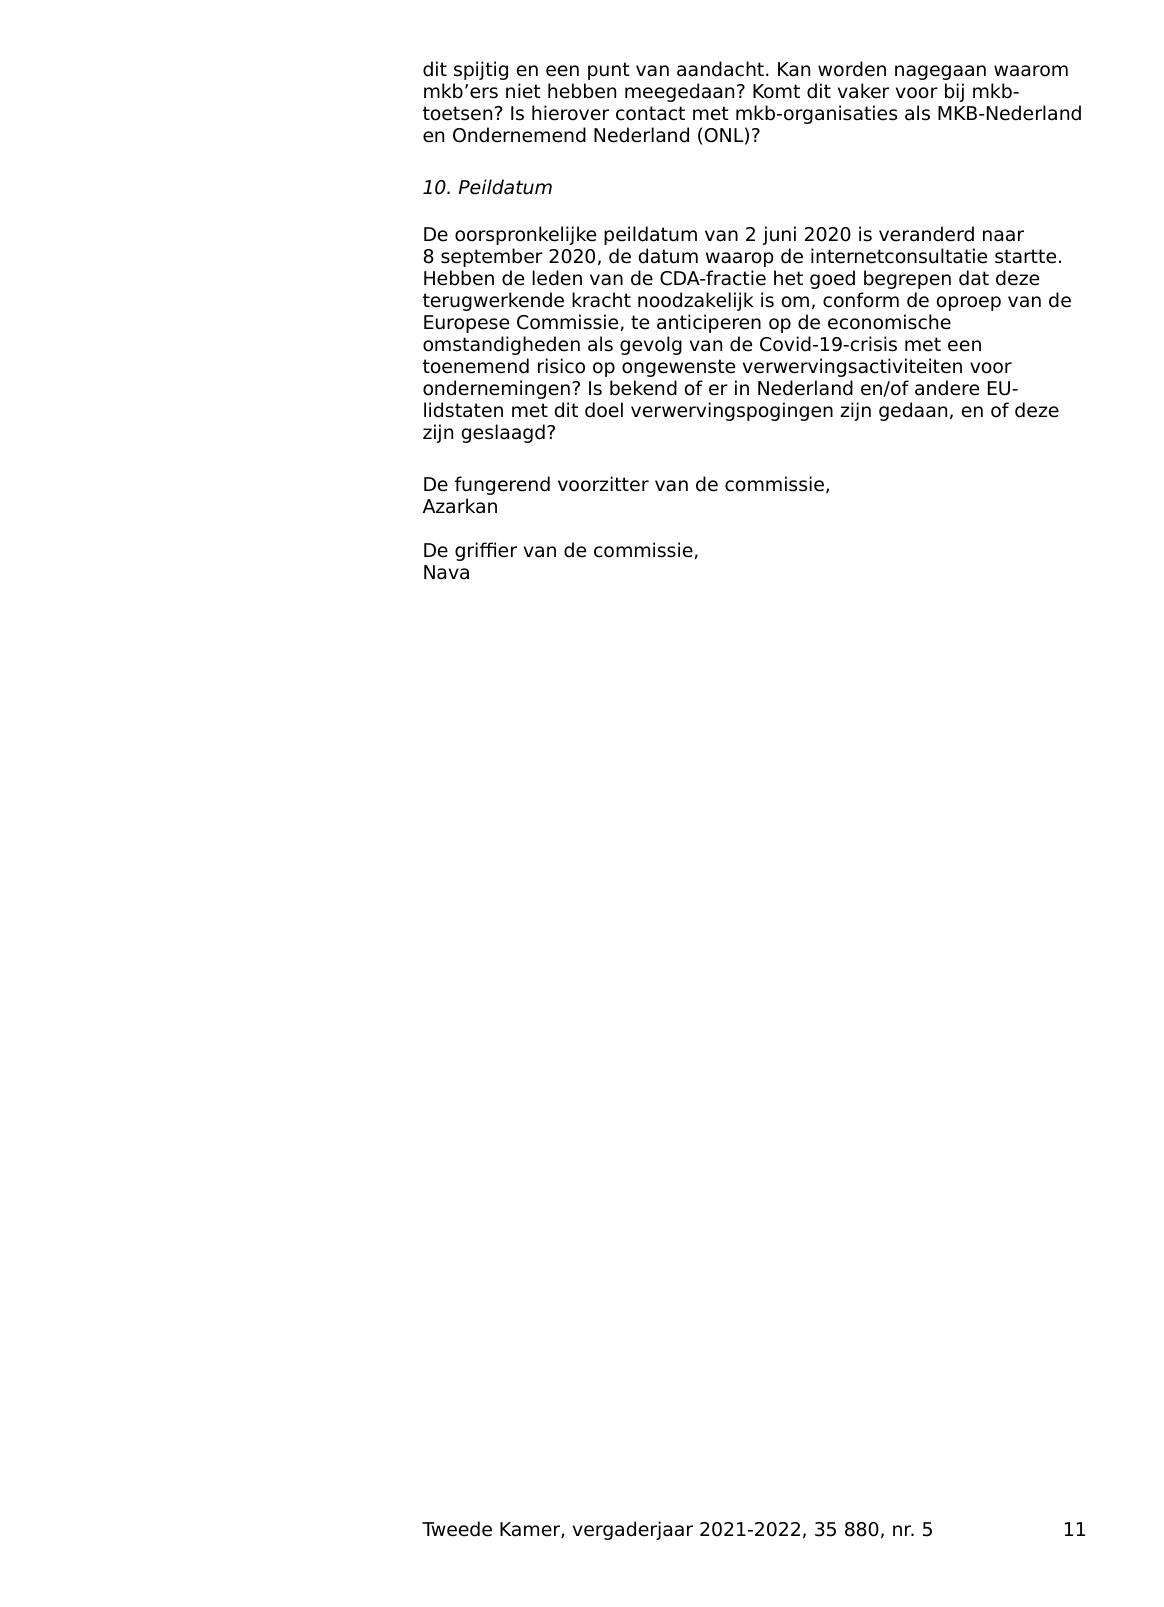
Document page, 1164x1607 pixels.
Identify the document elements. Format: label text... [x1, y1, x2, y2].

text De griffier van de commissie, Nava [422, 540, 1087, 584]
subtitle 10. Peildatum [422, 177, 1087, 199]
text De fungerend voorzitter van de commissie, Azarkan [422, 474, 1087, 518]
text dit spijtig en een punt van aandacht. Kan worden nagegaan waarom mkb’ers niet hebben meegedaan? Komt dit vaker voor bij mkb-toetsen? Is hierover contact met mkb-organisaties als MKB-Nederland en Ondernemend Nederland (ONL)? [422, 59, 1087, 147]
text De oorspronkelijke peildatum van 2 juni 2020 is veranderd naar 8 september 2020, de datum waarop de internetconsultatie startte. Hebben de leden van de CDA-fractie het goed begrepen dat deze terugwerkende kracht noodzakelijk is om, conform de oproep van de Europese Commissie, te anticiperen op de economische omstandigheden als gevolg van de Covid-19-crisis met een toenemend risico op ongewenste verwervingsactiviteiten voor ondernemingen? Is bekend of er in Nederland en/of andere EU-lidstaten met dit doel verwervingspogingen zijn gedaan, en of deze zijn geslaagd? [422, 224, 1087, 444]
